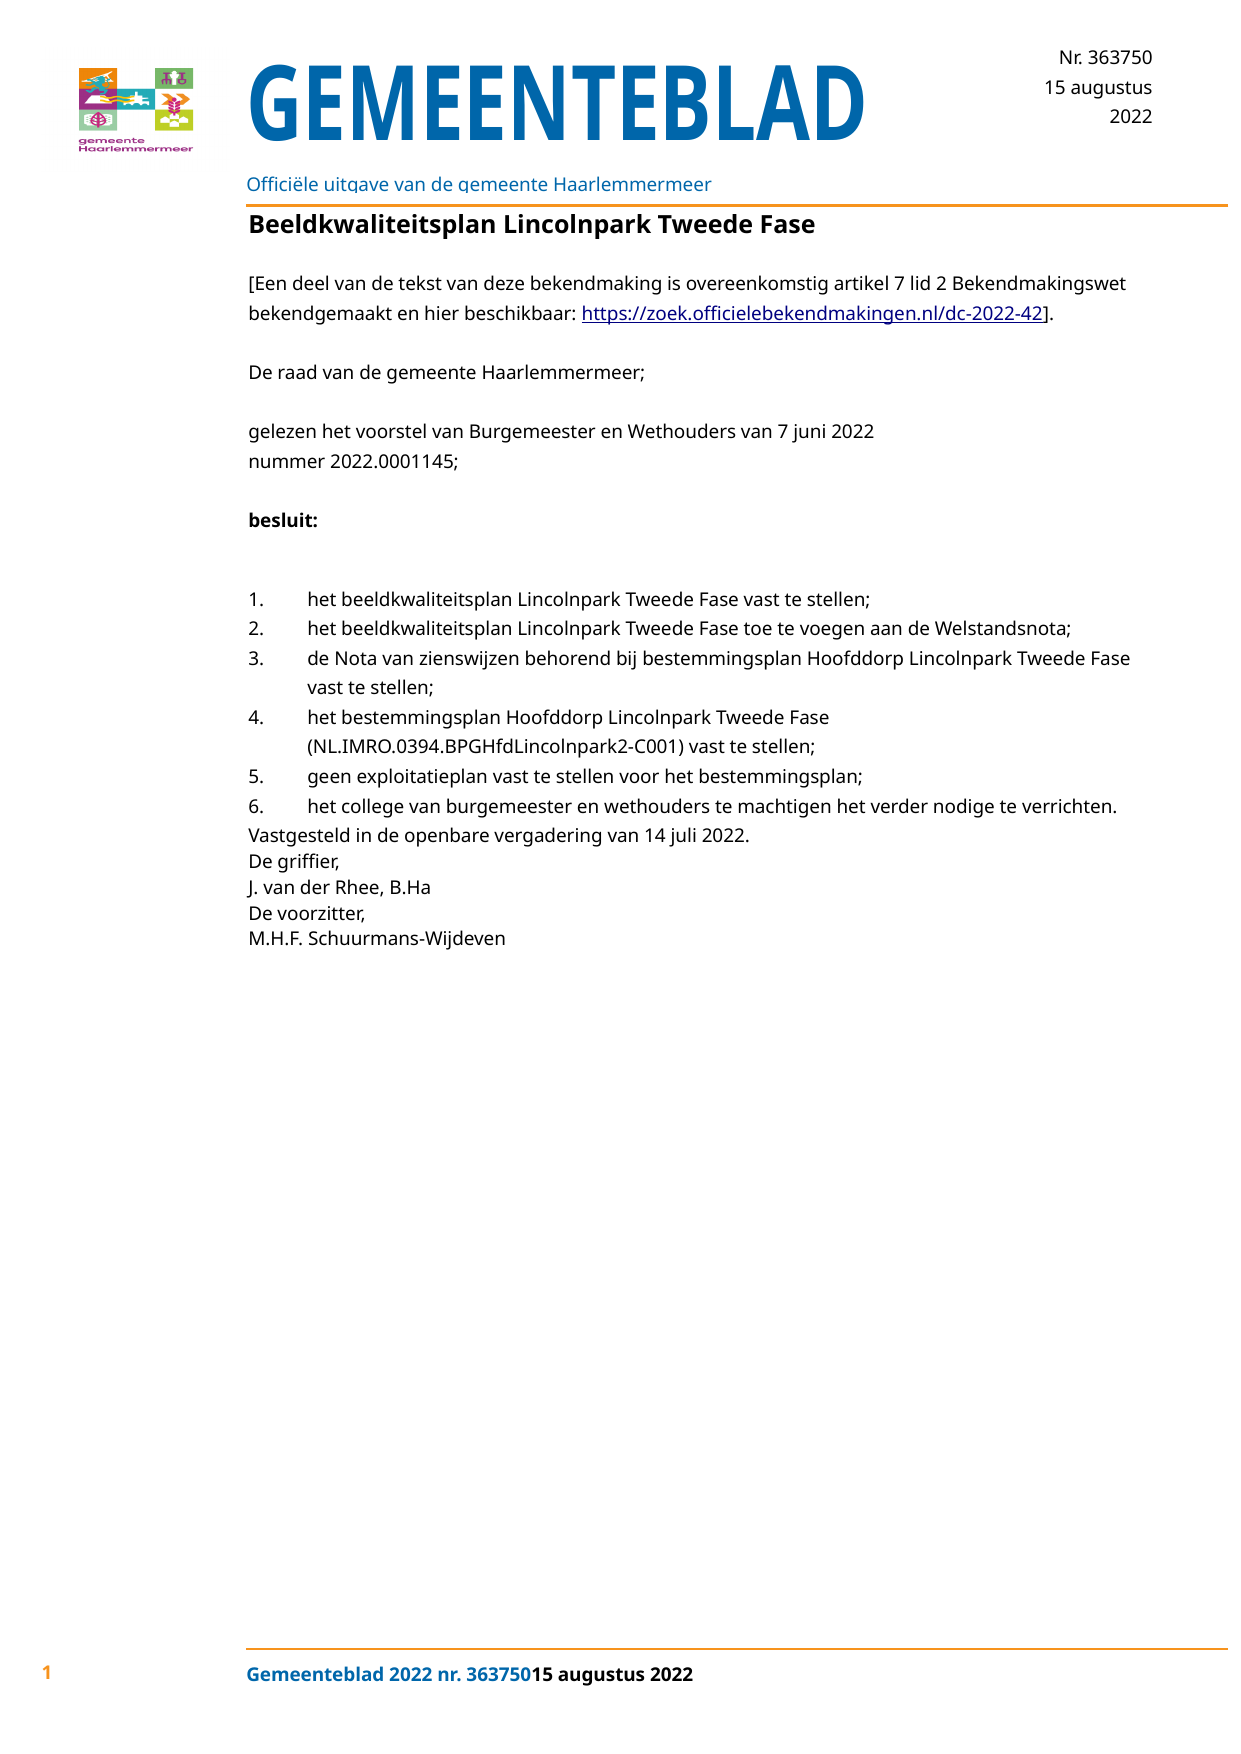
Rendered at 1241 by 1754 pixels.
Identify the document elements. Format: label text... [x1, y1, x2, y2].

text De voorzitter, [248, 900, 1152, 925]
text [Een deel van de tekst van deze bekendmaking is overeenkomstig artikel 7 lid 2 Bekendmakingswet bekendgemaakt en hier beschikbaar: https://zoek.officielebekendmakingen.nl/dc-2022-42]. [248, 270, 1152, 326]
text Vastgesteld in de openbare vergadering van 14 juli 2022. [248, 822, 1152, 848]
text nummer 2022.0001145; [248, 448, 1152, 473]
text De raad van de gemeente Haarlemmermeer; [248, 359, 1152, 385]
text M.H.F. Schuurmans-Wijdeven [248, 925, 1152, 951]
list het beeldkwaliteitsplan Lincolnpark Tweede Fase vast te stellen; [248, 586, 1152, 612]
text besluit: [248, 507, 1152, 533]
text J. van der Rhee, B.Ha [248, 874, 1152, 900]
list het beeldkwaliteitsplan Lincolnpark Tweede Fase toe te voegen aan de Welstandsnota; [248, 615, 1152, 641]
text Beeldkwaliteitsplan Lincolnpark Tweede Fase [248, 207, 1152, 241]
text De griffier, [248, 848, 1152, 874]
list geen exploitatieplan vast te stellen voor het bestemmingsplan; [248, 763, 1152, 789]
text gelezen het voorstel van Burgemeester en Wethouders van 7 juni 2022 [248, 418, 1152, 444]
list de Nota van zienswijzen behorend bij bestemmingsplan Hoofddorp Lincolnpark Tweede Fase vast te stellen; [248, 645, 1152, 700]
list het bestemmingsplan Hoofddorp Lincolnpark Tweede Fase (NL.IMRO.0394.BPGHfdLincolnpark2-C001) vast te stellen; [248, 704, 1152, 759]
list het college van burgemeester en wethouders te machtigen het verder nodige te verrichten. [248, 793, 1152, 819]
picture [41, 47, 231, 172]
